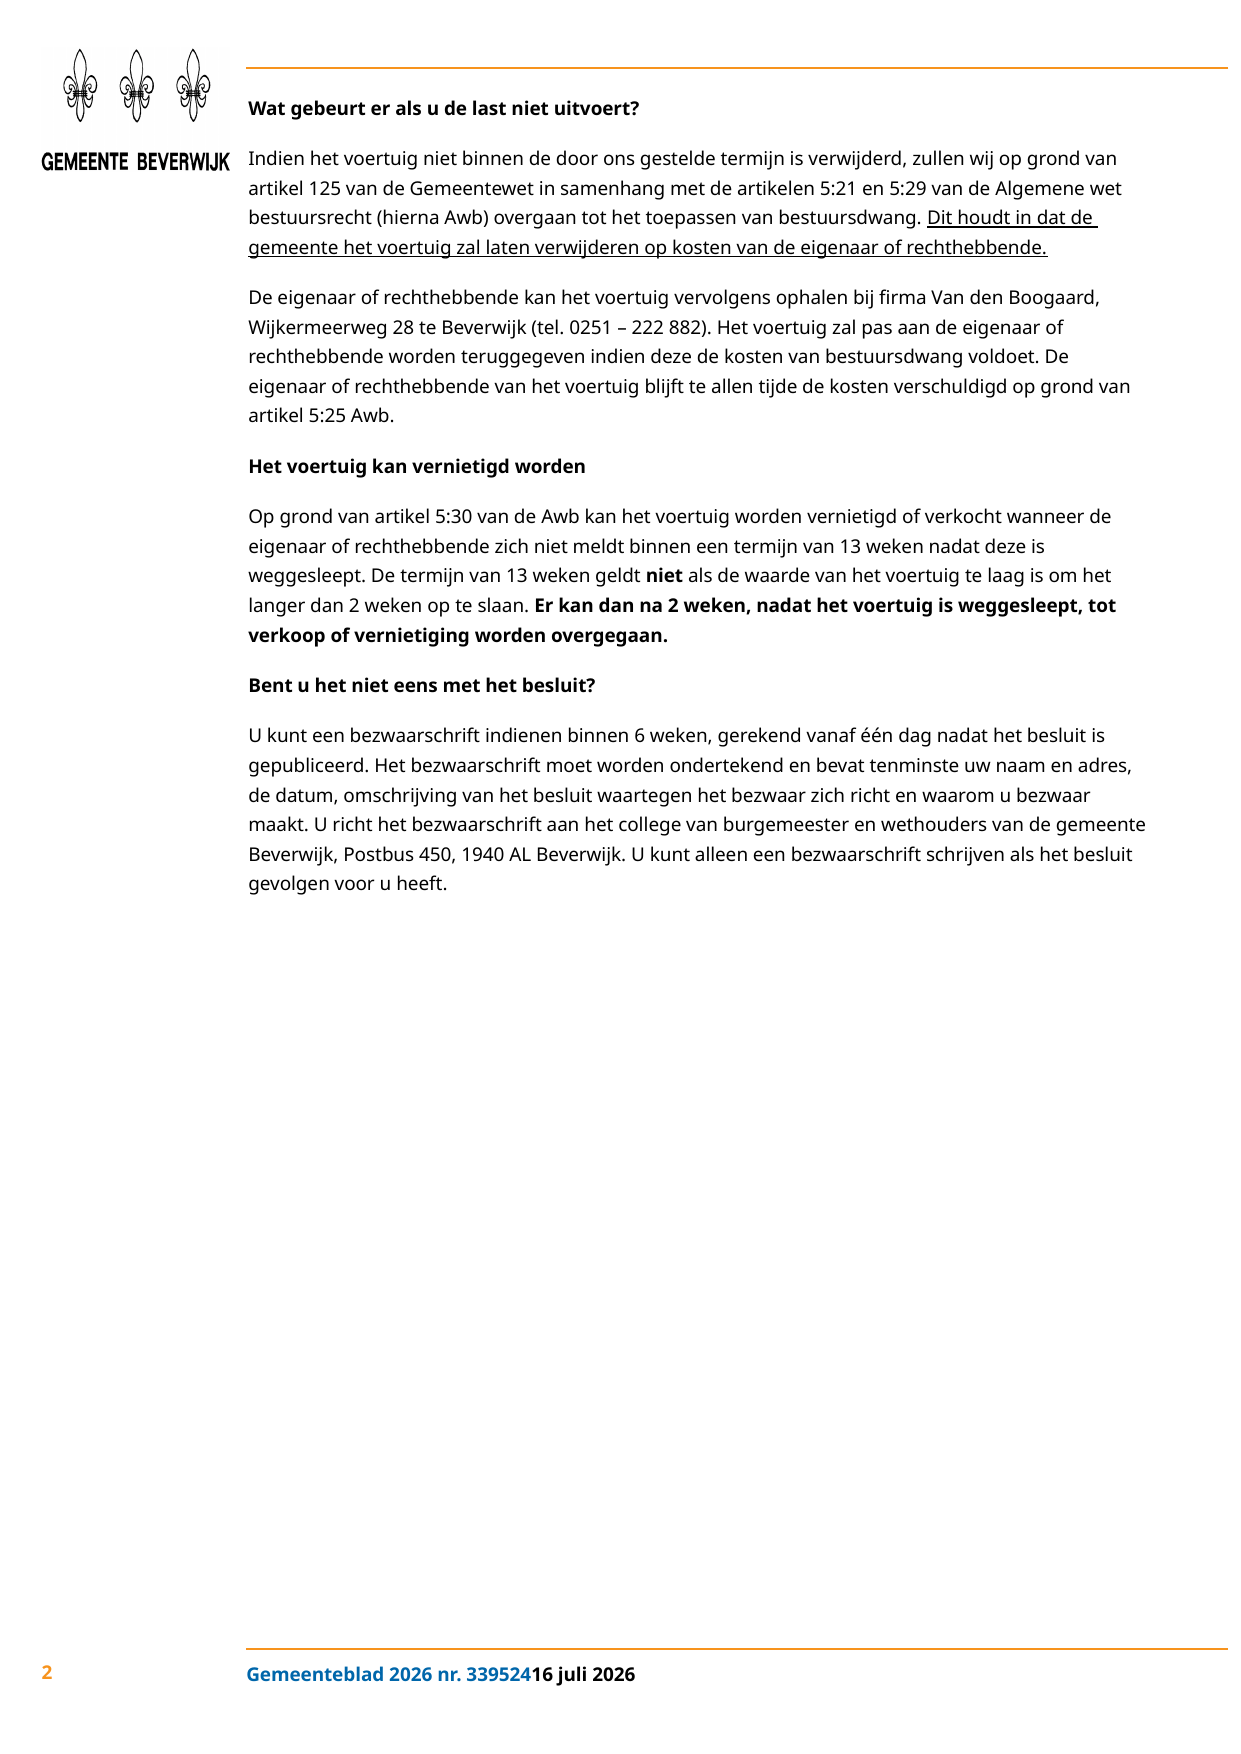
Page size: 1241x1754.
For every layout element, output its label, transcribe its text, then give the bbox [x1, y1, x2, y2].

text Het voertuig kan vernietigd worden [248, 453, 1152, 479]
text De eigenaar of rechthebbende kan het voertuig vervolgens ophalen bij firma Van den Boogaard, Wijkermeerweg 28 te Beverwijk (tel. 0251 – 222 882). Het voertuig zal pas aan de eigenaar of rechthebbende worden teruggegeven indien deze de kosten van bestuursdwang voldoet. De eigenaar of rechthebbende van het voertuig blijft te allen tijde de kosten verschuldigd op grond van artikel 5:25 Awb. [248, 284, 1152, 428]
text Wat gebeurt er als u de last niet uitvoert? [248, 95, 1152, 121]
text Op grond van artikel 5:30 van de Awb kan het voertuig worden vernietigd of verkocht wanneer de eigenaar of rechthebbende zich niet meldt binnen een termijn van 13 weken nadat deze is weggesleept. De termijn van 13 weken geldt niet als de waarde van het voertuig te laag is om het langer dan 2 weken op te slaan. Er kan dan na 2 weken, nadat het voertuig is weggesleept, tot verkoop of vernietiging worden overgegaan. [248, 503, 1152, 648]
text Bent u het niet eens met het besluit? [248, 672, 1152, 698]
picture [41, 47, 231, 172]
text U kunt een bezwaarschrift indienen binnen 6 weken, gerekend vanaf één dag nadat het besluit is gepubliceerd. Het bezwaarschrift moet worden ondertekend en bevat tenminste uw naam en adres, de datum, omschrijving van het besluit waartegen het bezwaar zich richt en waarom u bezwaar maakt. U richt het bezwaarschrift aan het college van burgemeester en wethouders van de gemeente Beverwijk, Postbus 450, 1940 AL Beverwijk. U kunt alleen een bezwaarschrift schrijven als het besluit gevolgen voor u heeft. [248, 723, 1152, 896]
text Indien het voertuig niet binnen de door ons gestelde termijn is verwijderd, zullen wij op grond van artikel 125 van de Gemeentewet in samenhang met de artikelen 5:21 en 5:29 van de Algemene wet bestuursrecht (hierna Awb) overgaan tot het toepassen van bestuursdwang. Dit houdt in dat de gemeente het voertuig zal laten verwijderen op kosten van de eigenaar of rechthebbende. [248, 145, 1152, 260]
